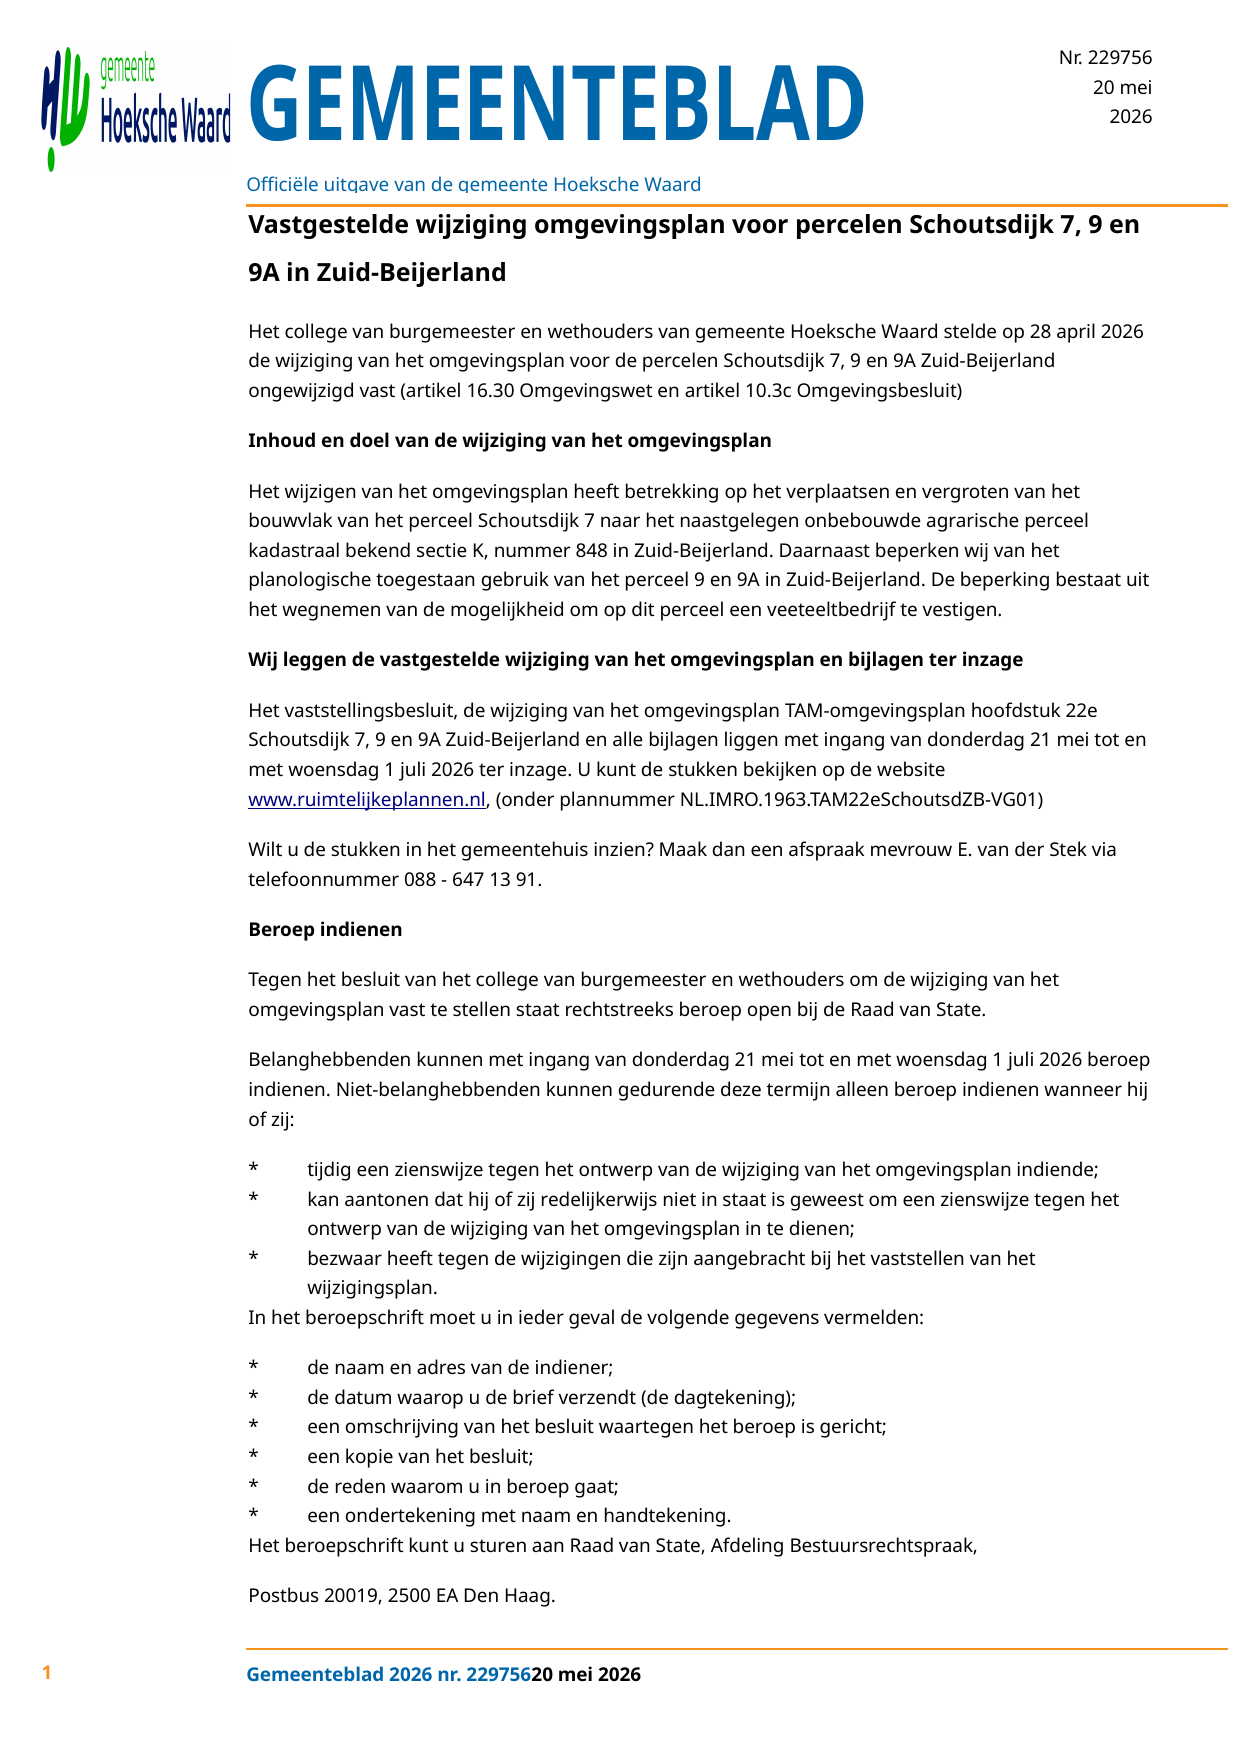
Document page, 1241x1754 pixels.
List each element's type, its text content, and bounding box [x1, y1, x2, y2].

list tijdig een zienswijze tegen het ontwerp van de wijziging van het omgevingsplan indiende; [248, 1156, 1152, 1182]
list bezwaar heeft tegen de wijzigingen die zijn aangebracht bij het vaststellen van het wijzigingsplan. [248, 1245, 1152, 1300]
list een ondertekening met naam en handtekening. [248, 1502, 1152, 1528]
text Het vaststellingsbesluit, de wijziging van het omgevingsplan TAM-omgevingsplan hoofdstuk 22e Schoutsdijk 7, 9 en 9A Zuid-Beijerland en alle bijlagen liggen met ingang van donderdag 21 mei tot en met woensdag 1 juli 2026 ter inzage. U kunt de stukken bekijken op de website www.ruimtelijkeplannen.nl, (onder plannummer NL.IMRO.1963.TAM22eSchoutsdZB-VG01) [248, 697, 1152, 812]
text Tegen het besluit van het college van burgemeester en wethouders om de wijziging van het omgevingsplan vast te stellen staat rechtstreeks beroep open bij de Raad van State. [248, 967, 1152, 1022]
list een kopie van het besluit; [248, 1443, 1152, 1469]
text Belanghebbenden kunnen met ingang van donderdag 21 mei tot en met woensdag 1 juli 2026 beroep indienen. Niet-belanghebbenden kunnen gedurende deze termijn alleen beroep indienen wanneer hij of zij: [248, 1047, 1152, 1132]
text In het beroepschrift moet u in ieder geval de volgende gegevens vermelden: [248, 1304, 1152, 1330]
text Beroep indienen [248, 916, 1152, 942]
text Het beroepschrift kunt u sturen aan Raad van State, Afdeling Bestuursrechtspraak, [248, 1532, 1152, 1558]
text Het wijzigen van het omgevingsplan heeft betrekking op het verplaatsen en vergroten van het bouwvlak van het perceel Schoutsdijk 7 naar het naastgelegen onbebouwde agrarische perceel kadastraal bekend sectie K, nummer 848 in Zuid-Beijerland. Daarnaast beperken wij van het planologische toegestaan gebruik van het perceel 9 en 9A in Zuid-Beijerland. De beperking bestaat uit het wegnemen van de mogelijkheid om op dit perceel een veeteeltbedrijf te vestigen. [248, 478, 1152, 622]
picture [41, 47, 231, 172]
list een omschrijving van het besluit waartegen het beroep is gericht; [248, 1414, 1152, 1439]
text Vastgestelde wijziging omgevingsplan voor percelen Schoutsdijk 7, 9 en 9A in Zuid-Beijerland [248, 207, 1152, 288]
text Postbus 20019, 2500 EA Den Haag. [248, 1582, 1152, 1608]
list de datum waarop u de brief verzendt (de dagtekening); [248, 1384, 1152, 1410]
list kan aantonen dat hij of zij redelijkerwijs niet in staat is geweest om een zienswijze tegen het ontwerp van de wijziging van het omgevingsplan in te dienen; [248, 1186, 1152, 1241]
list de reden waarom u in beroep gaat; [248, 1473, 1152, 1499]
text Het college van burgemeester en wethouders van gemeente Hoeksche Waard stelde op 28 april 2026 de wijziging van het omgevingsplan voor de percelen Schoutsdijk 7, 9 en 9A Zuid-Beijerland ongewijzigd vast (artikel 16.30 Omgevingswet en artikel 10.3c Omgevingsbesluit) [248, 318, 1152, 403]
list de naam en adres van de indiener; [248, 1354, 1152, 1380]
text Wij leggen de vastgestelde wijziging van het omgevingsplan en bijlagen ter inzage [248, 647, 1152, 672]
text Inhoud en doel van de wijziging van het omgevingsplan [248, 427, 1152, 453]
text Wilt u de stukken in het gemeentehuis inzien? Maak dan een afspraak mevrouw E. van der Stek via telefoonnummer 088 - 647 13 91. [248, 836, 1152, 892]
